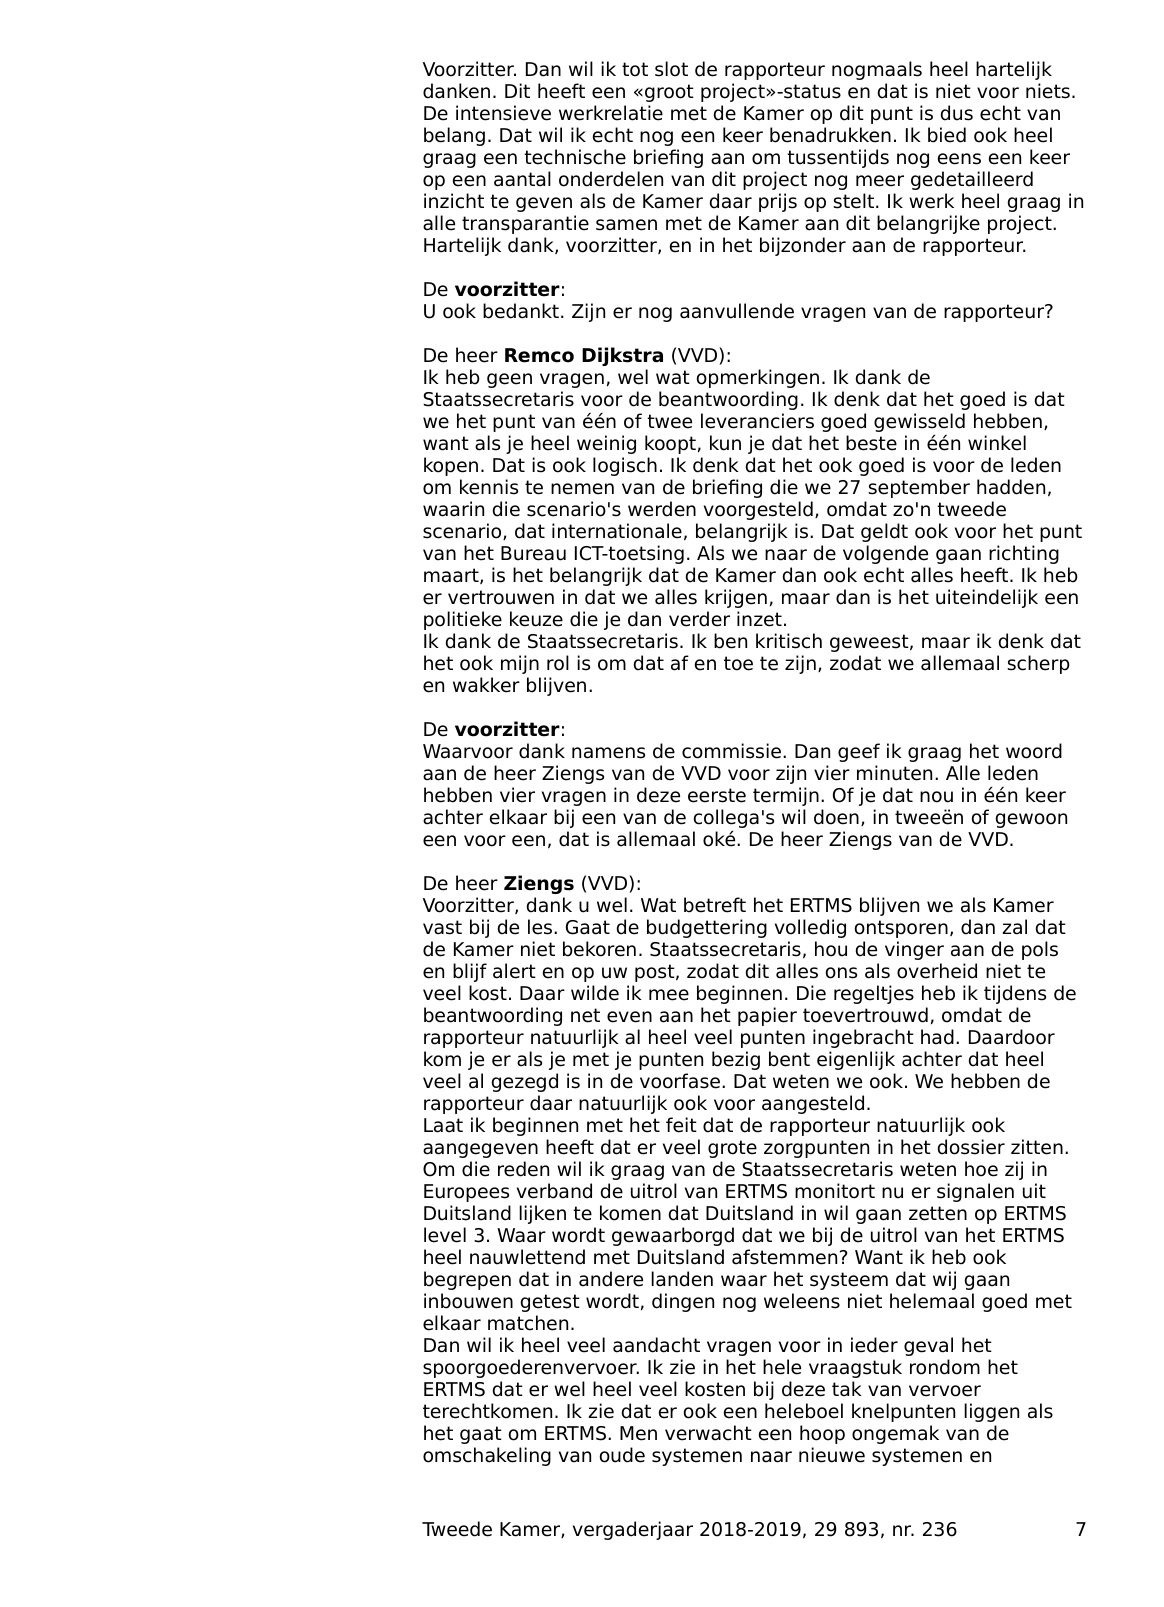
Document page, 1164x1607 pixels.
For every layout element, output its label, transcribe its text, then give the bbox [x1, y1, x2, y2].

text De voorzitter: [422, 719, 1087, 741]
text Laat ik beginnen met het feit dat de rapporteur natuurlijk ook aangegeven heeft dat er veel grote zorgpunten in het dossier zitten. Om die reden wil ik graag van de Staatssecretaris weten hoe zij in Europees verband de uitrol van ERTMS monitort nu er signalen uit Duitsland lijken te komen dat Duitsland in wil gaan zetten op ERTMS level 3. Waar wordt gewaarborgd dat we bij de uitrol van het ERTMS heel nauwlettend met Duitsland afstemmen? Want ik heb ook begrepen dat in andere landen waar het systeem dat wij gaan inbouwen getest wordt, dingen nog weleens niet helemaal goed met elkaar matchen. [422, 1115, 1087, 1335]
text Ik dank de Staatssecretaris. Ik ben kritisch geweest, maar ik denk dat het ook mijn rol is om dat af en toe te zijn, zodat we allemaal scherp en wakker blijven. [422, 631, 1087, 697]
text Hartelijk dank, voorzitter, en in het bijzonder aan de rapporteur. [422, 235, 1087, 257]
text De heer Remco Dijkstra (VVD): [422, 345, 1087, 367]
text Waarvoor dank namens de commissie. Dan geef ik graag het woord aan de heer Ziengs van de VVD voor zijn vier minuten. Alle leden hebben vier vragen in deze eerste termijn. Of je dat nou in één keer achter elkaar bij een van de collega's wil doen, in tweeën of gewoon een voor een, dat is allemaal oké. De heer Ziengs van de VVD. [422, 741, 1087, 851]
text Voorzitter, dank u wel. Wat betreft het ERTMS blijven we als Kamer vast bij de les. Gaat de budgettering volledig ontsporen, dan zal dat de Kamer niet bekoren. Staatssecretaris, hou de vinger aan de pols en blijf alert en op uw post, zodat dit alles ons als overheid niet te veel kost. Daar wilde ik mee beginnen. Die regeltjes heb ik tijdens de beantwoording net even aan het papier toevertrouwd, omdat de rapporteur natuurlijk al heel veel punten ingebracht had. Daardoor kom je er als je met je punten bezig bent eigenlijk achter dat heel veel al gezegd is in de voorfase. Dat weten we ook. We hebben de rapporteur daar natuurlijk ook voor aangesteld. [422, 895, 1087, 1115]
text Dan wil ik heel veel aandacht vragen voor in ieder geval het spoorgoederenvervoer. Ik zie in het hele vraagstuk rondom het ERTMS dat er wel heel veel kosten bij deze tak van vervoer terechtkomen. Ik zie dat er ook een heleboel knelpunten liggen als het gaat om ERTMS. Men verwacht een hoop ongemak van de omschakeling van oude systemen naar nieuwe systemen en [422, 1335, 1087, 1467]
text U ook bedankt. Zijn er nog aanvullende vragen van de rapporteur? [422, 301, 1087, 323]
text De voorzitter: [422, 279, 1087, 301]
text Voorzitter. Dan wil ik tot slot de rapporteur nogmaals heel hartelijk danken. Dit heeft een «groot project»-status en dat is niet voor niets. De intensieve werkrelatie met de Kamer op dit punt is dus echt van belang. Dat wil ik echt nog een keer benadrukken. Ik bied ook heel graag een technische briefing aan om tussentijds nog eens een keer op een aantal onderdelen van dit project nog meer gedetailleerd inzicht te geven als de Kamer daar prijs op stelt. Ik werk heel graag in alle transparantie samen met de Kamer aan dit belangrijke project. [422, 59, 1087, 235]
text Ik heb geen vragen, wel wat opmerkingen. Ik dank de Staatssecretaris voor de beantwoording. Ik denk dat het goed is dat we het punt van één of twee leveranciers goed gewisseld hebben, want als je heel weinig koopt, kun je dat het beste in één winkel kopen. Dat is ook logisch. Ik denk dat het ook goed is voor de leden om kennis te nemen van de briefing die we 27 september hadden, waarin die scenario's werden voorgesteld, omdat zo'n tweede scenario, dat internationale, belangrijk is. Dat geldt ook voor het punt van het Bureau ICT-toetsing. Als we naar de volgende gaan richting maart, is het belangrijk dat de Kamer dan ook echt alles heeft. Ik heb er vertrouwen in dat we alles krijgen, maar dan is het uiteindelijk een politieke keuze die je dan verder inzet. [422, 367, 1087, 631]
text De heer Ziengs (VVD): [422, 873, 1087, 895]
